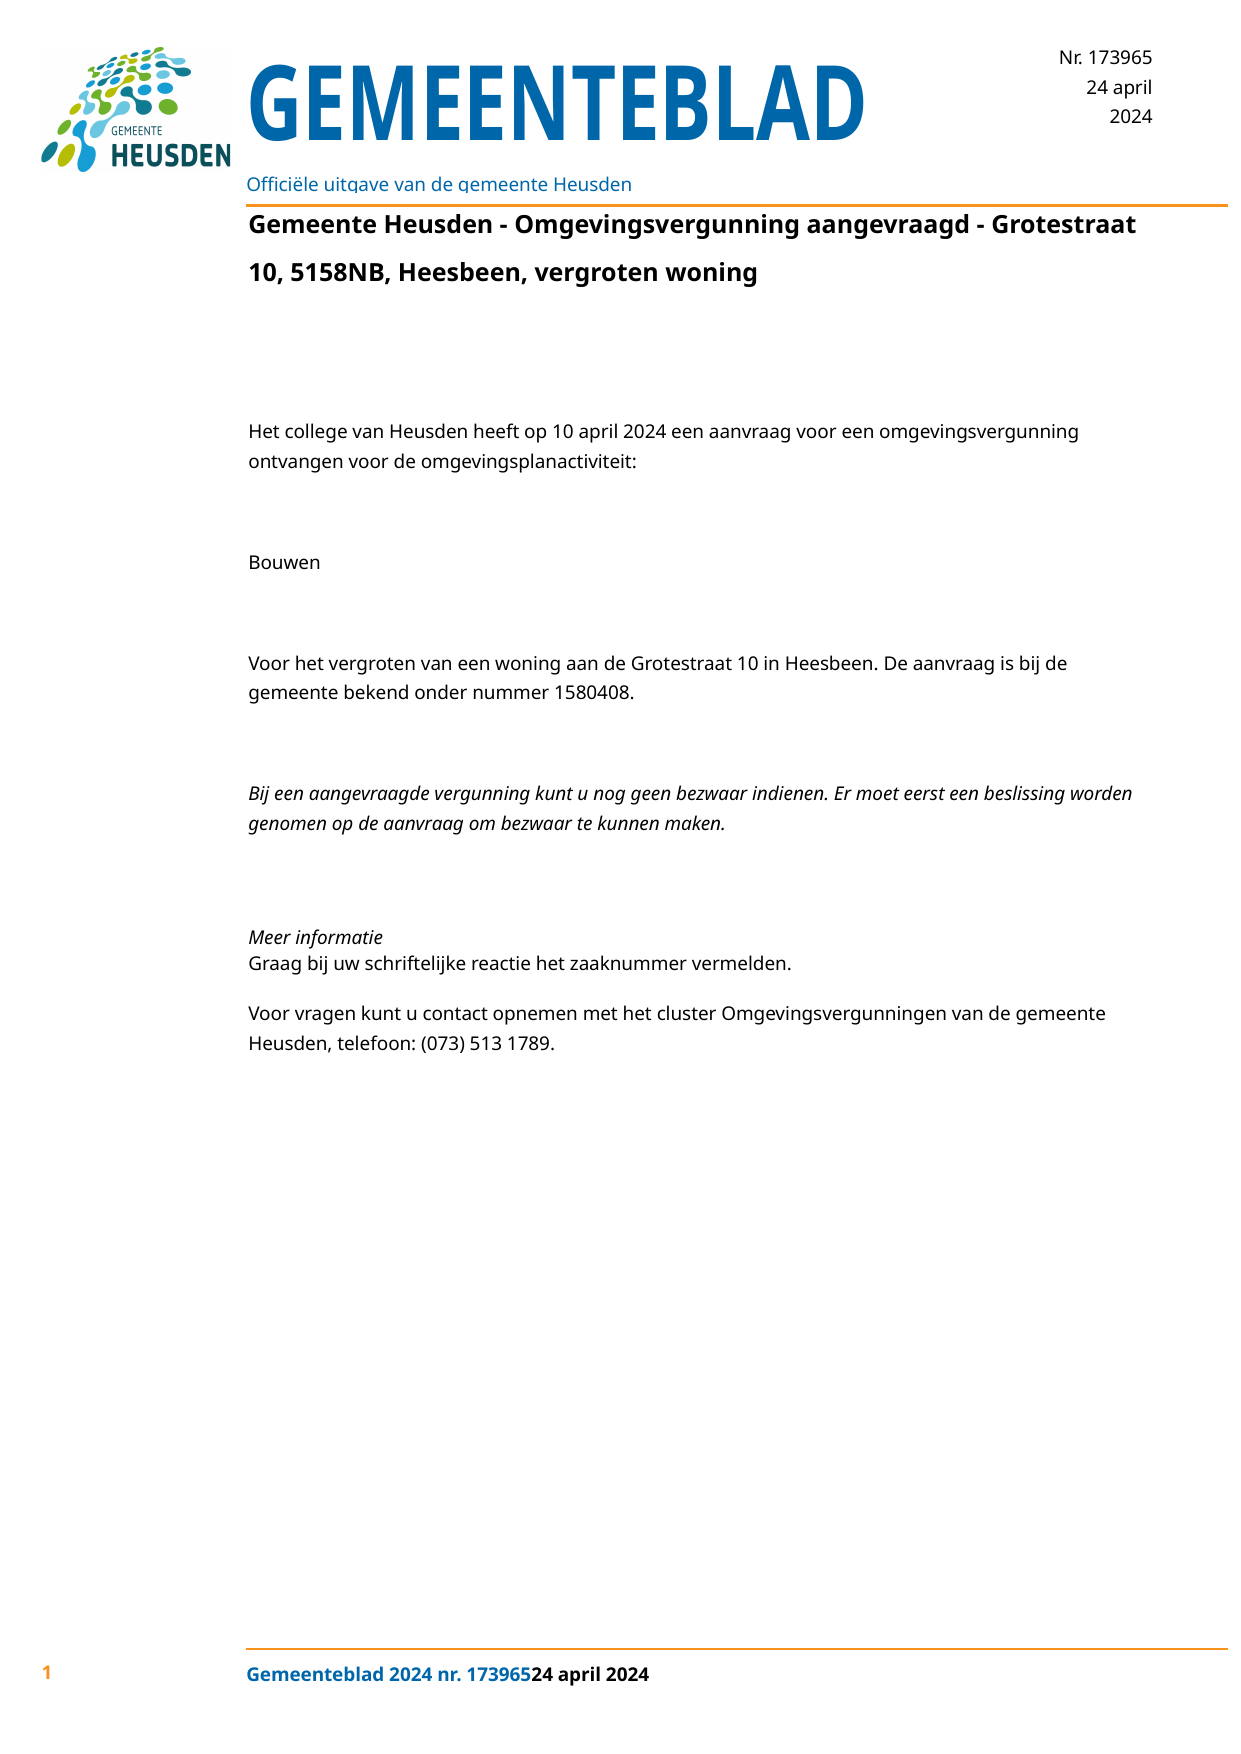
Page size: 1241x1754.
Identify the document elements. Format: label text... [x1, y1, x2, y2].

picture [41, 47, 231, 172]
text Het college van Heusden heeft op 10 april 2024 een aanvraag voor een omgevingsvergunning ontvangen voor de omgevingsplanactiviteit: [248, 419, 1152, 474]
text Bouwen [248, 549, 1152, 575]
text Bij een aangevraagde vergunning kunt u nog geen bezwaar indienen. Er moet eerst een beslissing worden genomen op de aanvraag om bezwaar te kunnen maken. [248, 780, 1152, 836]
text Voor vragen kunt u contact opnemen met het cluster Omgevingsvergunningen van de gemeente Heusden, telefoon: (073) 513 1789. [248, 1001, 1152, 1056]
text Gemeente Heusden - Omgevingsvergunning aangevraagd - Grotestraat 10, 5158NB, Heesbeen, vergroten woning [248, 207, 1152, 288]
text Meer informatie [248, 924, 1152, 950]
text Voor het vergroten van een woning aan de Grotestraat 10 in Heesbeen. De aanvraag is bij de gemeente bekend onder nummer 1580408. [248, 650, 1152, 705]
text Graag bij uw schriftelijke reactie het zaaknummer vermelden. [248, 950, 1152, 976]
